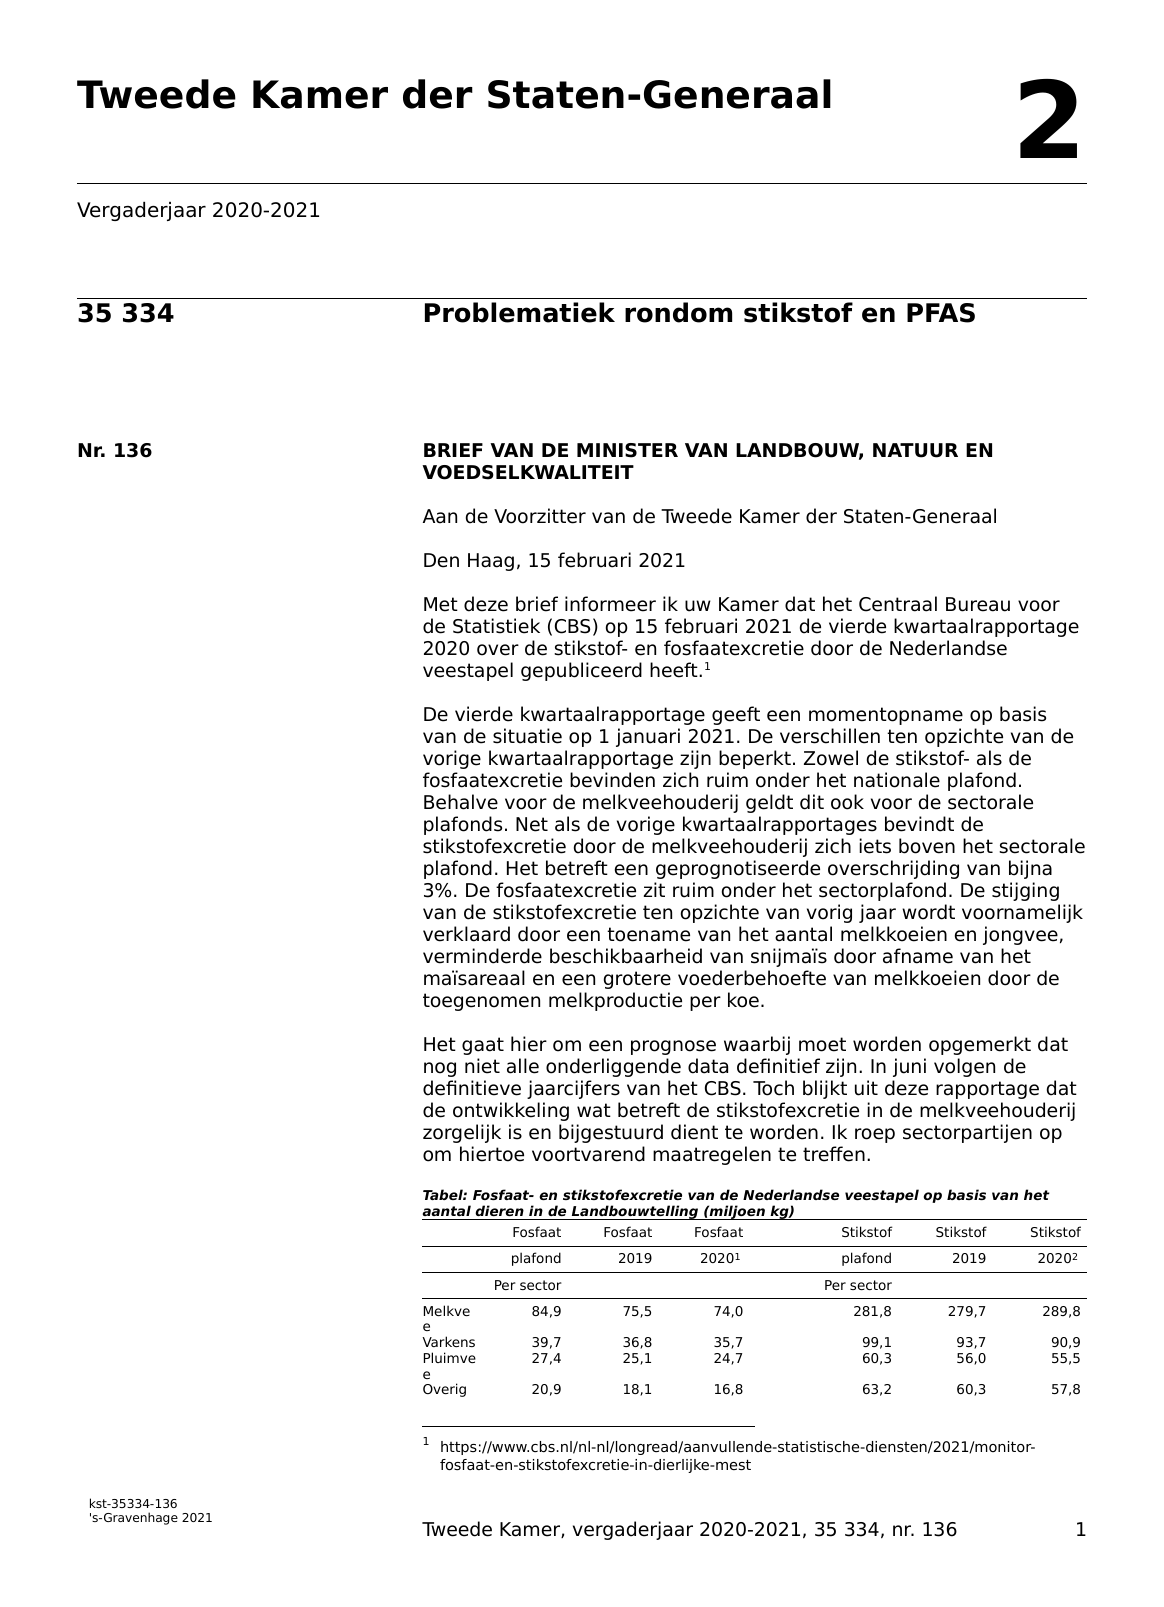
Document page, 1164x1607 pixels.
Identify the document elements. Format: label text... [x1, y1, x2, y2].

table_cell 2019 [567, 1247, 658, 1272]
table_cell plafond [803, 1247, 898, 1272]
table_cell 56,0 [898, 1351, 992, 1382]
table_cell 281,8 [803, 1299, 898, 1335]
table_cell plafond [476, 1247, 567, 1272]
table_cell 57,8 [992, 1382, 1087, 1398]
table_cell 25,1 [567, 1351, 658, 1382]
table_cell Stikstof [803, 1220, 898, 1246]
table_cell [422, 1220, 476, 1246]
table_cell 39,7 [476, 1335, 567, 1351]
table_cell [749, 1382, 803, 1398]
table_cell [749, 1351, 803, 1382]
table_cell [749, 1247, 803, 1272]
table_cell 27,4 [476, 1351, 567, 1382]
subtitle 35 334 Problematiek rondom stikstof en PFAS [77, 299, 1087, 329]
table_cell Varkens [422, 1335, 476, 1351]
table_cell [567, 1273, 658, 1298]
table_cell 20202 [992, 1247, 1087, 1272]
table_cell 20,9 [476, 1382, 567, 1398]
table_cell 20201 [658, 1247, 749, 1272]
table_cell Fosfaat [658, 1220, 749, 1246]
table_cell 289,8 [992, 1299, 1087, 1335]
table_cell [749, 1335, 803, 1351]
text Den Haag, 15 februari 2021 [422, 550, 1087, 572]
text kst-35334-136 [88, 1497, 323, 1511]
table_cell Per sector [476, 1273, 567, 1298]
table_cell 93,7 [898, 1335, 992, 1351]
table_cell 55,5 [992, 1351, 1087, 1382]
table_cell [992, 1273, 1087, 1298]
table_cell Melkvee [422, 1299, 476, 1335]
table_cell Per sector [803, 1273, 898, 1298]
table_cell 24,7 [658, 1351, 749, 1382]
subtitle Nr. 136 BRIEF VAN DE MINISTER VAN LANDBOUW, NATUUR EN VOEDSELKWALITEIT [77, 440, 1087, 484]
table_cell 99,1 [803, 1335, 898, 1351]
table_cell 2019 [898, 1247, 992, 1272]
table_cell [749, 1220, 803, 1246]
table_cell [749, 1299, 803, 1335]
table_cell 18,1 [567, 1382, 658, 1398]
table_cell Stikstof [898, 1220, 992, 1246]
table_cell 84,9 [476, 1299, 567, 1335]
table_cell 63,2 [803, 1382, 898, 1398]
table_cell Fosfaat [476, 1220, 567, 1246]
table_cell [898, 1273, 992, 1298]
text Het gaat hier om een prognose waarbij moet worden opgemerkt dat nog niet alle onderliggende data definitief zijn. In juni volgen de definitieve jaarcijfers van het CBS. Toch blijkt uit deze rapportage dat de ontwikkeling wat betreft de stikstofexcretie in de melkveehouderij zorgelijk is en bijgestuurd dient te worden. Ik roep sectorpartijen op om hiertoe voortvarend maatregelen te treffen. [422, 1034, 1087, 1166]
text De vierde kwartaalrapportage geeft een momentopname op basis van de situatie op 1 januari 2021. De verschillen ten opzichte van de vorige kwartaalrapportage zijn beperkt. Zowel de stikstof- als de fosfaatexcretie bevinden zich ruim onder het nationale plafond. Behalve voor de melkveehouderij geldt dit ook voor de sectorale plafonds. Net als de vorige kwartaalrapportages bevindt de stikstofexcretie door de melkveehouderij zich iets boven het sectorale plafond. Het betreft een geprognotiseerde overschrijding van bijna 3%. De fosfaatexcretie zit ruim onder het sectorplafond. De stijging van de stikstofexcretie ten opzichte van vorig jaar wordt voornamelijk verklaard door een toename van het aantal melkkoeien en jongvee, verminderde beschikbaarheid van snijmaïs door afname van het maïsareaal en een grotere voederbehoefte van melkkoeien door de toegenomen melkproductie per koe. [422, 704, 1087, 1012]
text Aan de Voorzitter van de Tweede Kamer der Staten-Generaal [422, 506, 1087, 528]
table_cell 60,3 [803, 1351, 898, 1382]
table_cell 90,9 [992, 1335, 1087, 1351]
table_cell [658, 1273, 749, 1298]
table_cell 16,8 [658, 1382, 749, 1398]
table_cell 74,0 [658, 1299, 749, 1335]
table_cell Fosfaat [567, 1220, 658, 1246]
table_cell Overig [422, 1382, 476, 1398]
table_cell [749, 1273, 803, 1298]
text Met deze brief informeer ik uw Kamer dat het Centraal Bureau voor de Statistiek (CBS) op 15 februari 2021 de vierde kwartaalrapportage 2020 over de stikstof- en fosfaatexcretie door de Nederlandse veestapel gepubliceerd heeft. [422, 594, 1087, 682]
table_header Tabel: Fosfaat- en stikstofexcretie van de Nederlandse veestapel op basis van het aantal dieren in de Landbouwtelling (miljoen kg) [422, 1188, 1087, 1219]
table_cell [422, 1247, 476, 1272]
table_cell 35,7 [658, 1335, 749, 1351]
table_cell Vergaderjaar 2020-2021 [77, 184, 1087, 298]
table_cell Pluimvee [422, 1351, 476, 1382]
table_header 2 [886, 59, 1087, 183]
table_cell [422, 1273, 476, 1298]
table_cell 60,3 [898, 1382, 992, 1398]
text https://www.cbs.nl/nl-nl/longread/aanvullende-statistische-diensten/2021/monitor-fosfaat-en-stikstofexcretie-in-dierlijke-mest [422, 1435, 1087, 1474]
table_cell 36,8 [567, 1335, 658, 1351]
table_header Tweede Kamer der Staten-Generaal [77, 59, 886, 183]
table_cell 279,7 [898, 1299, 992, 1335]
text 's-Gravenhage 2021 [88, 1511, 323, 1525]
table_cell Stikstof [992, 1220, 1087, 1246]
table_cell 75,5 [567, 1299, 658, 1335]
